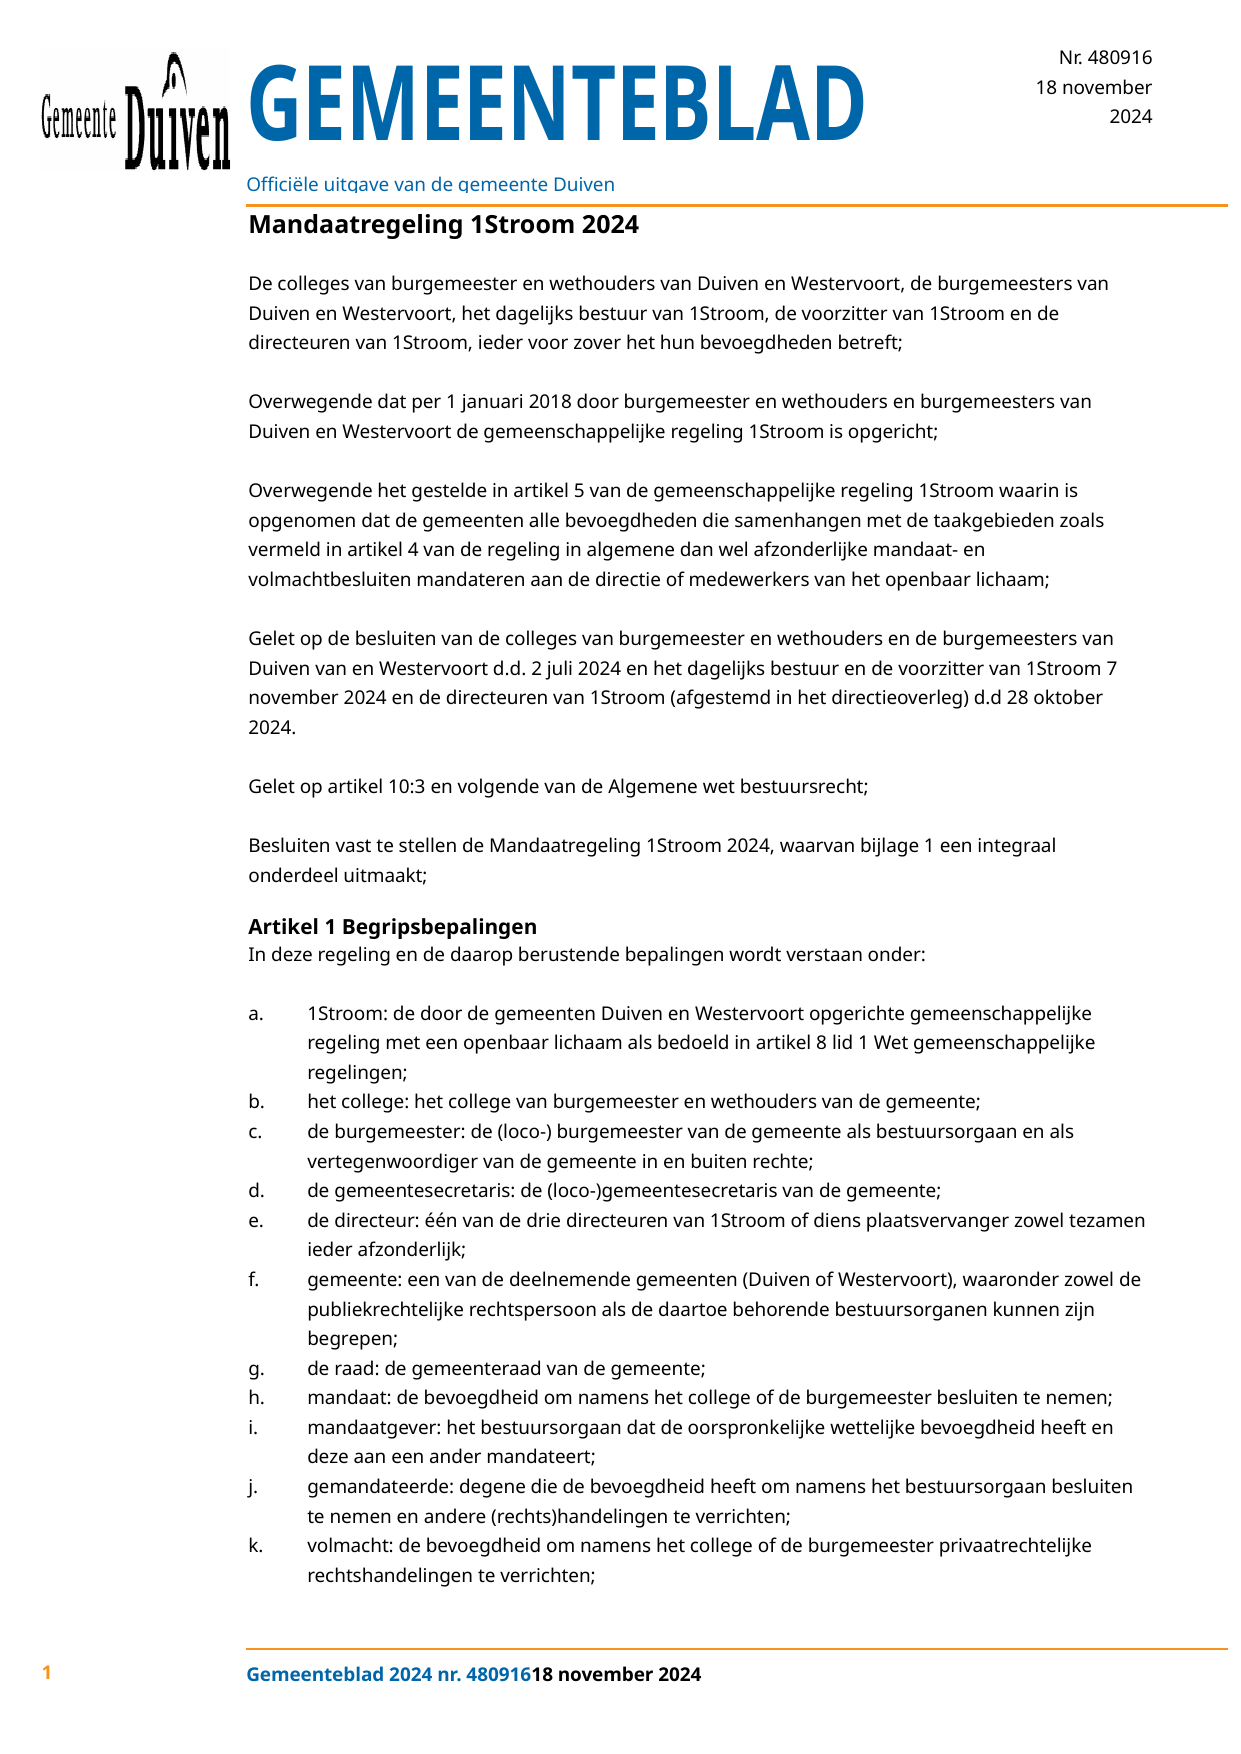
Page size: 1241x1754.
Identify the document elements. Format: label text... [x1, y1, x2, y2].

list mandaatgever: het bestuursorgaan dat de oorspronkelijke wettelijke bevoegdheid heeft en deze aan een ander mandateert; [248, 1414, 1152, 1469]
picture [41, 47, 231, 172]
text Besluiten vast te stellen de Mandaatregeling 1Stroom 2024, waarvan bijlage 1 een integraal onderdeel uitmaakt; [248, 832, 1152, 888]
list volmacht: de bevoegdheid om namens het college of de burgemeester privaatrechtelijke rechtshandelingen te verrichten; [248, 1532, 1152, 1588]
list gemeente: een van de deelnemende gemeenten (Duiven of Westervoort), waaronder zowel de publiekrechtelijke rechtspersoon als de daartoe behorende bestuursorganen kunnen zijn begrepen; [248, 1266, 1152, 1351]
list de directeur: één van de drie directeuren van 1Stroom of diens plaatsvervanger zowel tezamen ieder afzonderlijk; [248, 1207, 1152, 1262]
text De colleges van burgemeester en wethouders van Duiven en Westervoort, de burgemeesters van Duiven en Westervoort, het dagelijks bestuur van 1Stroom, de voorzitter van 1Stroom en de directeuren van 1Stroom, ieder voor zover het hun bevoegdheden betreft; [248, 270, 1152, 355]
text Overwegende dat per 1 januari 2018 door burgemeester en wethouders en burgemeesters van Duiven en Westervoort de gemeenschappelijke regeling 1Stroom is opgericht; [248, 389, 1152, 444]
list gemandateerde: degene die de bevoegdheid heeft om namens het bestuursorgaan besluiten te nemen en andere (rechts)handelingen te verrichten; [248, 1473, 1152, 1529]
text Gelet op de besluiten van de colleges van burgemeester en wethouders en de burgemeesters van Duiven van en Westervoort d.d. 2 juli 2024 en het dagelijks bestuur en de voorzitter van 1Stroom 7 november 2024 en de directeuren van 1Stroom (afgestemd in het directieoverleg) d.d 28 oktober 2024. [248, 625, 1152, 740]
text Artikel 1 Begripsbepalingen [248, 912, 1152, 941]
list de burgemeester: de (loco-) burgemeester van de gemeente als bestuursorgaan en als vertegenwoordiger van de gemeente in en buiten rechte; [248, 1118, 1152, 1174]
list 1Stroom: de door de gemeenten Duiven en Westervoort opgerichte gemeenschappelijke regeling met een openbaar lichaam als bedoeld in artikel 8 lid 1 Wet gemeenschappelijke regelingen; [248, 1000, 1152, 1085]
text Gelet op artikel 10:3 en volgende van de Algemene wet bestuursrecht; [248, 773, 1152, 799]
text In deze regeling en de daarop berustende bepalingen wordt verstaan onder: [248, 941, 1152, 967]
text Overwegende het gestelde in artikel 5 van de gemeenschappelijke regeling 1Stroom waarin is opgenomen dat de gemeenten alle bevoegdheden die samenhangen met de taakgebieden zoals vermeld in artikel 4 van de regeling in algemene dan wel afzonderlijke mandaat- en volmachtbesluiten mandateren aan de directie of medewerkers van het openbaar lichaam; [248, 477, 1152, 592]
list mandaat: de bevoegdheid om namens het college of de burgemeester besluiten te nemen; [248, 1384, 1152, 1410]
list de raad: de gemeenteraad van de gemeente; [248, 1355, 1152, 1381]
list het college: het college van burgemeester en wethouders van de gemeente; [248, 1089, 1152, 1114]
text Mandaatregeling 1Stroom 2024 [248, 207, 1152, 241]
list de gemeentesecretaris: de (loco-)gemeentesecretaris van de gemeente; [248, 1177, 1152, 1203]
